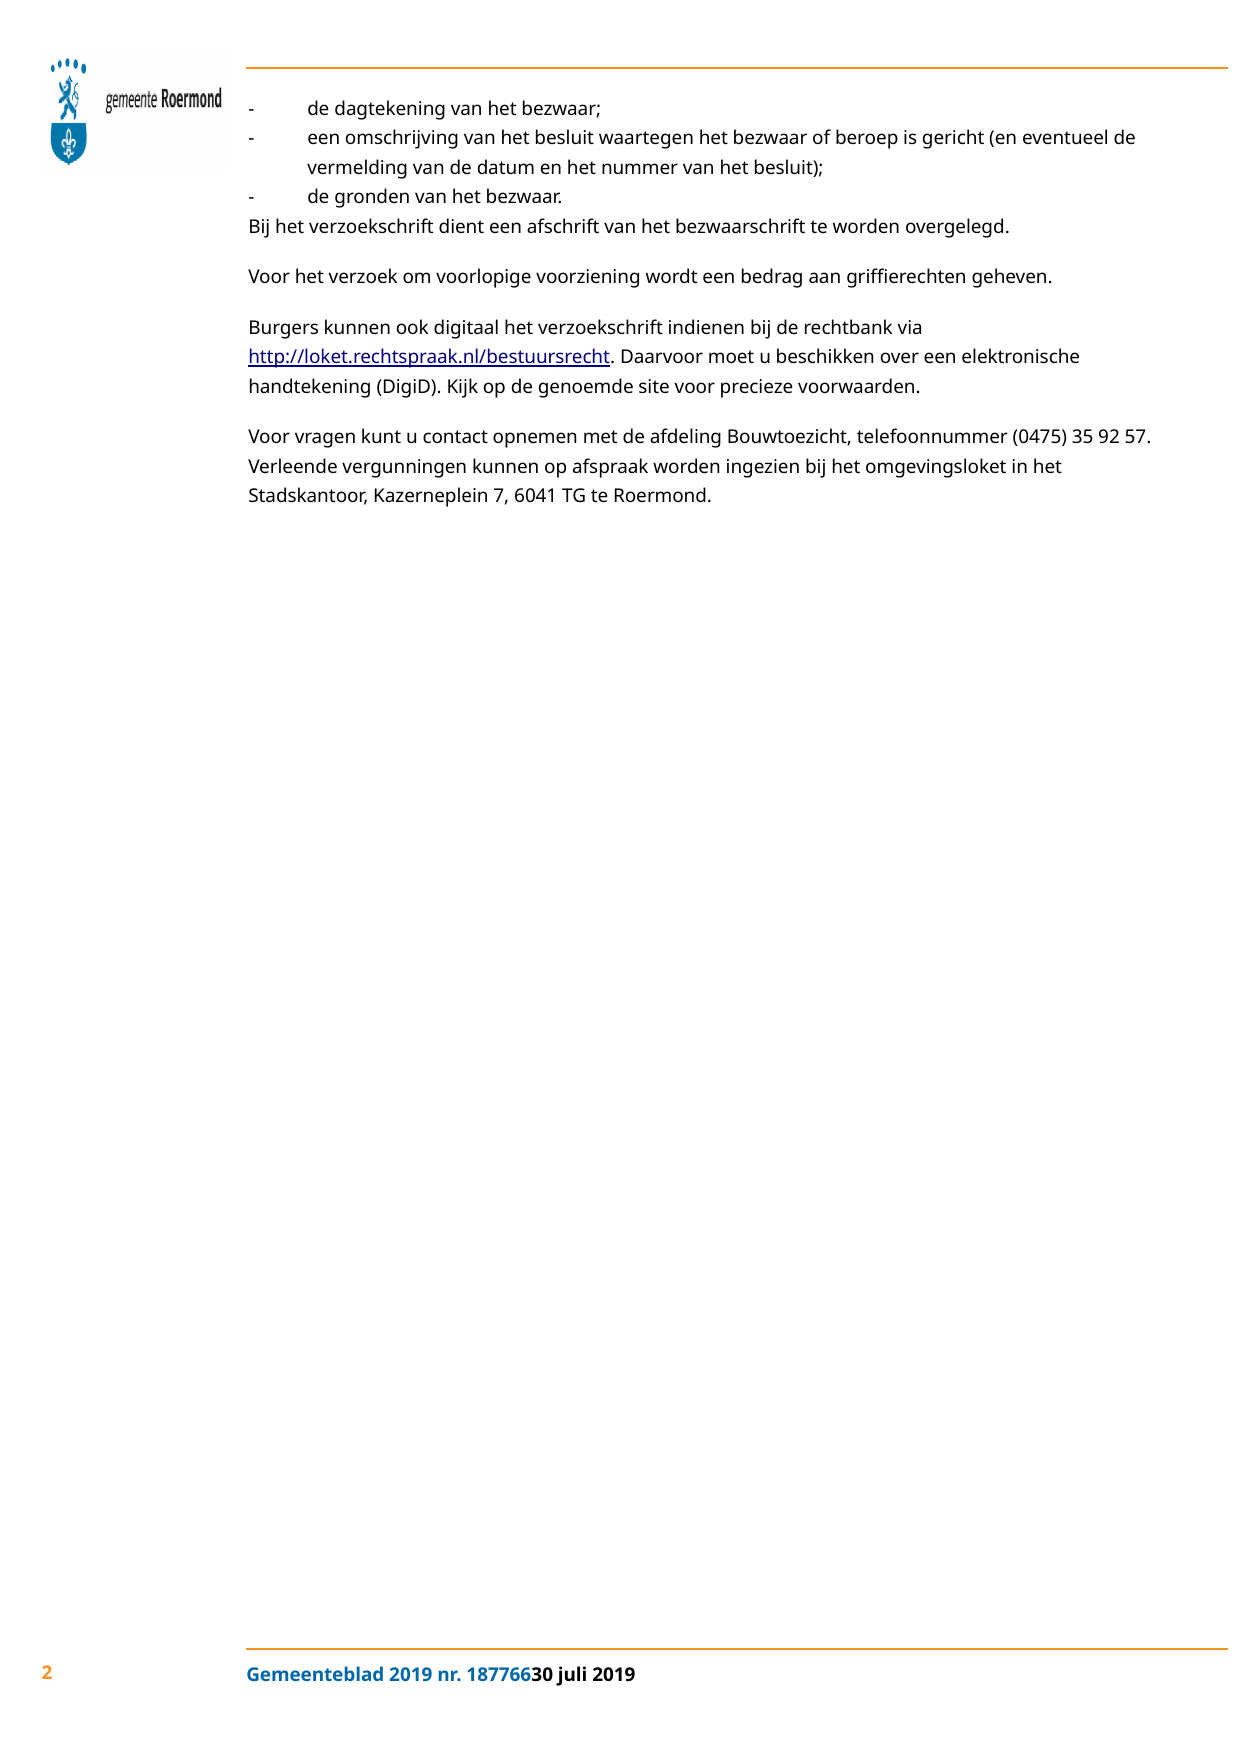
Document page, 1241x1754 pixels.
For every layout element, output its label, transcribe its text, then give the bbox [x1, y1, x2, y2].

picture [41, 47, 231, 172]
text Bij het verzoekschrift dient een afschrift van het bezwaarschrift te worden overgelegd. [248, 213, 1152, 239]
text Voor het verzoek om voorlopige voorziening wordt een bedrag aan griffierechten geheven. [248, 263, 1152, 289]
list de gronden van het bezwaar. [248, 183, 1152, 209]
list een omschrijving van het besluit waartegen het bezwaar of beroep is gericht (en eventueel de vermelding van de datum en het nummer van het besluit); [248, 124, 1152, 180]
text Voor vragen kunt u contact opnemen met de afdeling Bouwtoezicht, telefoonnummer (0475) 35 92 57. Verleende vergunningen kunnen op afspraak worden ingezien bij het omgevingsloket in het Stadskantoor, Kazerneplein 7, 6041 TG te Roermond. [248, 423, 1152, 508]
list de dagtekening van het bezwaar; [248, 95, 1152, 121]
text Burgers kunnen ook digitaal het verzoekschrift indienen bij de rechtbank via http://loket.rechtspraak.nl/bestuursrecht. Daarvoor moet u beschikken over een elektronische handtekening (DigiD). Kijk op de genoemde site voor precieze voorwaarden. [248, 314, 1152, 399]
